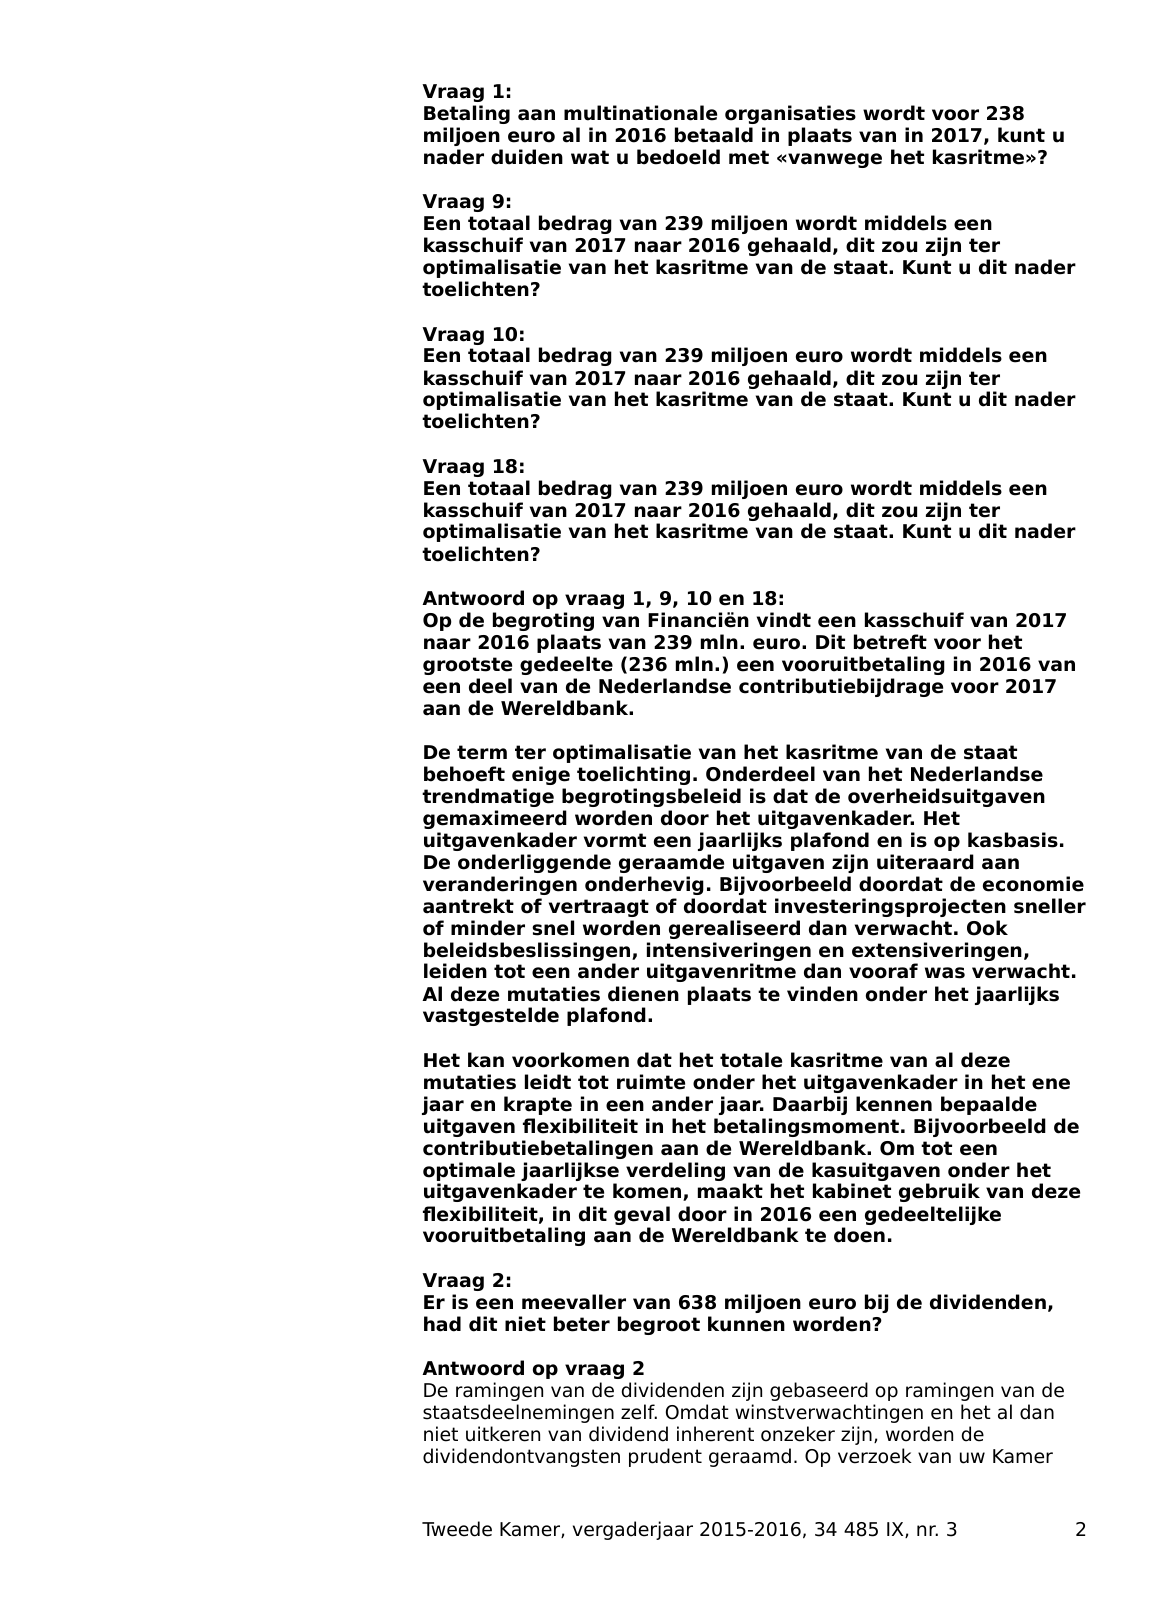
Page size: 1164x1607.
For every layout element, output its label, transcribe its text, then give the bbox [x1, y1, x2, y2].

text Vraag 10: [422, 323, 1087, 345]
text De ramingen van de dividenden zijn gebaseerd op ramingen van de staatsdeelnemingen zelf. Omdat winstverwachtingen en het al dan niet uitkeren van dividend inherent onzeker zijn, worden de dividendontvangsten prudent geraamd. Op verzoek van uw Kamer [422, 1380, 1087, 1468]
text Antwoord op vraag 1, 9, 10 en 18: [422, 588, 1087, 609]
text Een totaal bedrag van 239 miljoen euro wordt middels een kasschuif van 2017 naar 2016 gehaald, dit zou zijn ter optimalisatie van het kasritme van de staat. Kunt u dit nader toelichten? [422, 477, 1087, 565]
text Vraag 1: [422, 81, 1087, 103]
text Op de begroting van Financiën vindt een kasschuif van 2017 naar 2016 plaats van 239 mln. euro. Dit betreft voor het grootste gedeelte (236 mln.) een vooruitbetaling in 2016 van een deel van de Nederlandse contributiebijdrage voor 2017 aan de Wereldbank. [422, 609, 1087, 719]
text Een totaal bedrag van 239 miljoen wordt middels een kasschuif van 2017 naar 2016 gehaald, dit zou zijn ter optimalisatie van het kasritme van de staat. Kunt u dit nader toelichten? [422, 213, 1087, 301]
text Vraag 2: [422, 1269, 1087, 1292]
text Antwoord op vraag 2 [422, 1358, 1087, 1380]
text Het kan voorkomen dat het totale kasritme van al deze mutaties leidt tot ruimte onder het uitgavenkader in het ene jaar en krapte in een ander jaar. Daarbij kennen bepaalde uitgaven flexibiliteit in het betalingsmoment. Bijvoorbeeld de contributiebetalingen aan de Wereldbank. Om tot een optimale jaarlijkse verdeling van de kasuitgaven onder het uitgavenkader te komen, maakt het kabinet gebruik van deze flexibiliteit, in dit geval door in 2016 een gedeeltelijke vooruitbetaling aan de Wereldbank te doen. [422, 1049, 1087, 1247]
text De term ter optimalisatie van het kasritme van de staat behoeft enige toelichting. Onderdeel van het Nederlandse trendmatige begrotingsbeleid is dat de overheidsuitgaven gemaximeerd worden door het uitgavenkader. Het uitgavenkader vormt een jaarlijks plafond en is op kasbasis. De onderliggende geraamde uitgaven zijn uiteraard aan veranderingen onderhevig. Bijvoorbeeld doordat de economie aantrekt of vertraagt of doordat investeringsprojecten sneller of minder snel worden gerealiseerd dan verwacht. Ook beleidsbeslissingen, intensiveringen en extensiveringen, leiden tot een ander uitgavenritme dan vooraf was verwacht. Al deze mutaties dienen plaats te vinden onder het jaarlijks vastgestelde plafond. [422, 742, 1087, 1027]
text Er is een meevaller van 638 miljoen euro bij de dividenden, had dit niet beter begroot kunnen worden? [422, 1292, 1087, 1336]
text Vraag 18: [422, 456, 1087, 477]
text Betaling aan multinationale organisaties wordt voor 238 miljoen euro al in 2016 betaald in plaats van in 2017, kunt u nader duiden wat u bedoeld met «vanwege het kasritme»? [422, 103, 1087, 169]
text Een totaal bedrag van 239 miljoen euro wordt middels een kasschuif van 2017 naar 2016 gehaald, dit zou zijn ter optimalisatie van het kasritme van de staat. Kunt u dit nader toelichten? [422, 345, 1087, 433]
text Vraag 9: [422, 191, 1087, 213]
